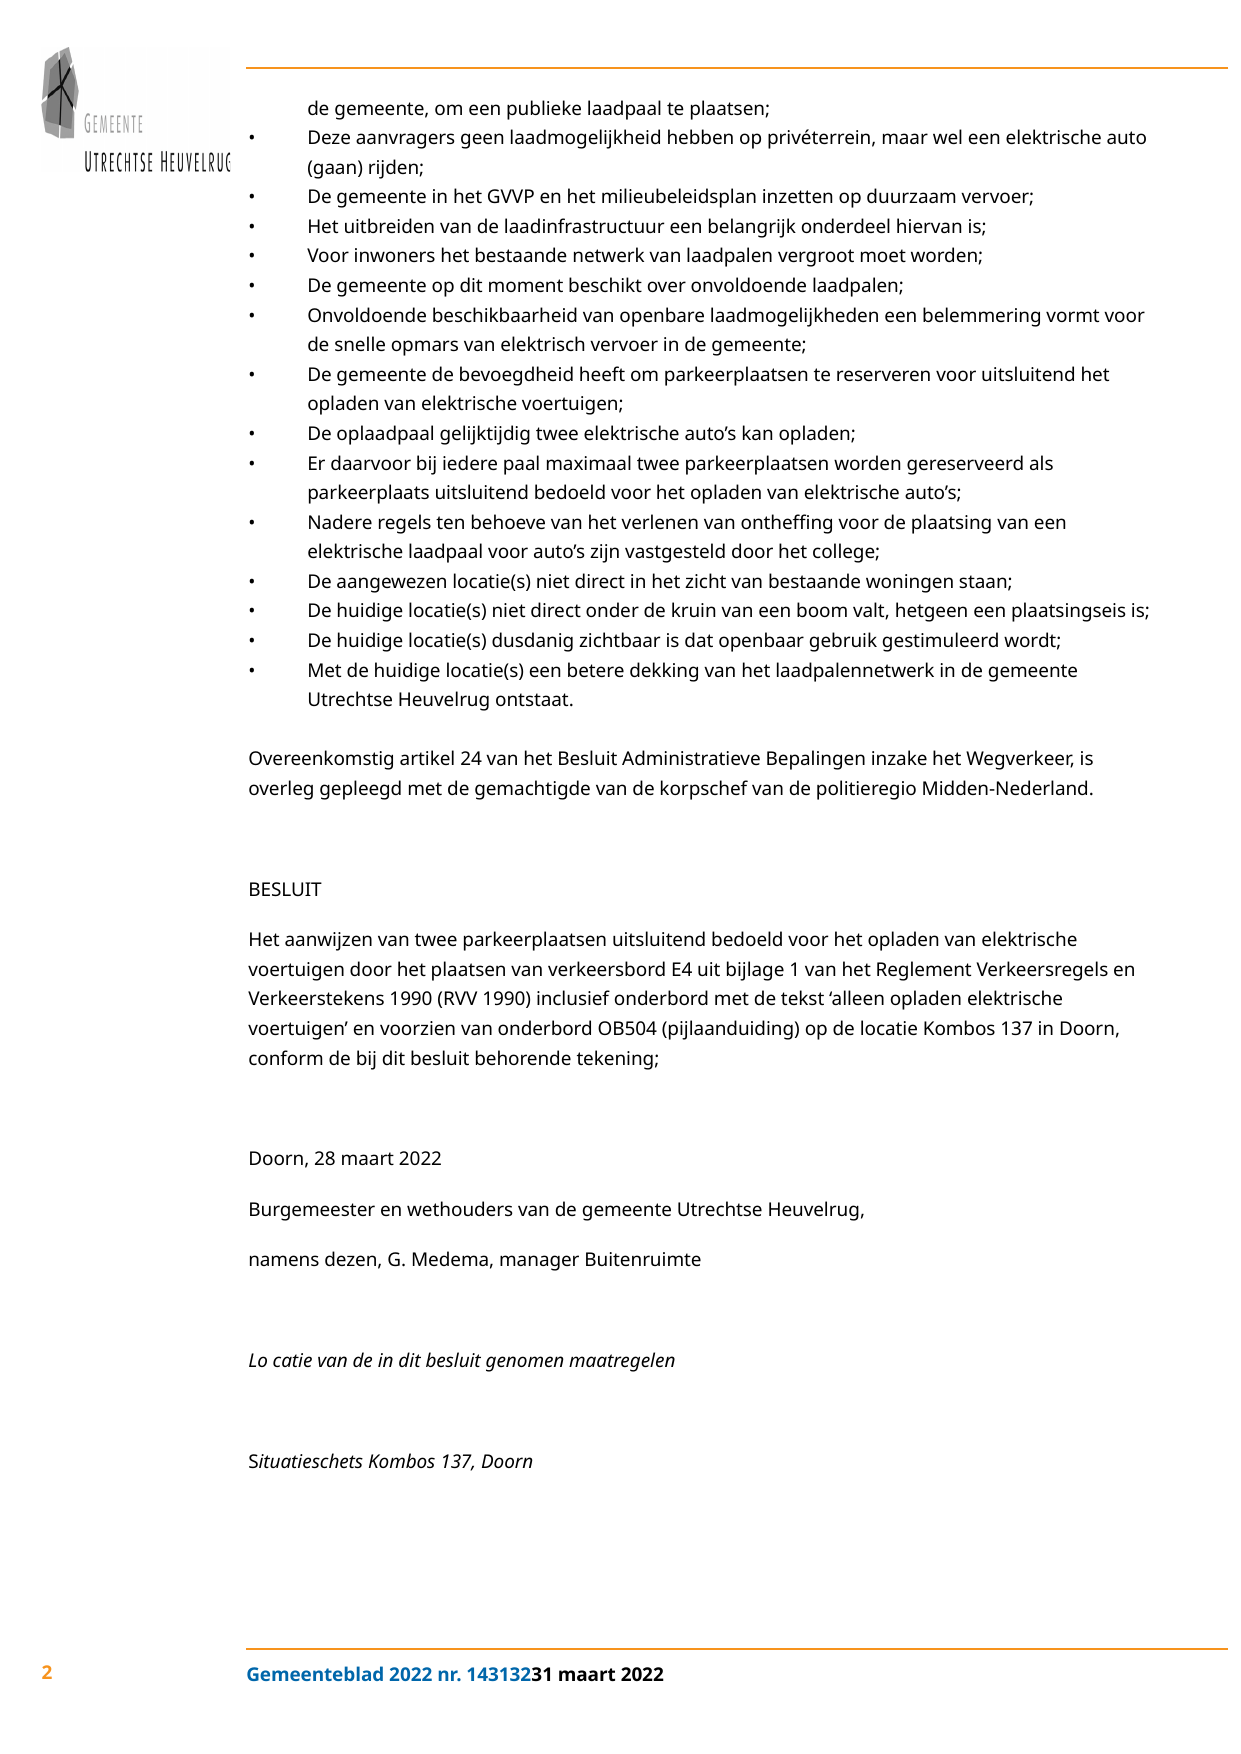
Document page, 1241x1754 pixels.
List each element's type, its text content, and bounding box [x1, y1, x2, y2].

text Het aanwijzen van twee parkeerplaatsen uitsluitend bedoeld voor het opladen van elektrische voertuigen door het plaatsen van verkeersbord E4 uit bijlage 1 van het Reglement Verkeersregels en Verkeerstekens 1990 (RVV 1990) inclusief onderbord met de tekst ‘alleen opladen elektrische voertuigen’ en voorzien van onderbord OB504 (pijlaanduiding) op de locatie Kombos 137 in Doorn, conform de bij dit besluit behorende tekening; [248, 926, 1152, 1071]
text namens dezen, G. Medema, manager Buitenruimte [248, 1246, 1152, 1272]
list Deze aanvragers geen laadmogelijkheid hebben op privéterrein, maar wel een elektrische auto (gaan) rijden; [248, 124, 1152, 180]
picture [41, 47, 231, 172]
list Voor inwoners het bestaande netwerk van laadpalen vergroot moet worden; [248, 243, 1152, 268]
list De oplaadpaal gelijktijdig twee elektrische auto’s kan opladen; [248, 420, 1152, 446]
list Met de huidige locatie(s) een betere dekking van het laadpalennetwerk in de gemeente Utrechtse Heuvelrug ontstaat. [248, 657, 1152, 712]
text Burgemeester en wethouders van de gemeente Utrechtse Heuvelrug, [248, 1196, 1152, 1222]
text Lo catie van de in dit besluit genomen maatregelen [248, 1347, 1152, 1373]
list De aangewezen locatie(s) niet direct in het zicht van bestaande woningen staan; [248, 568, 1152, 594]
list De gemeente in het GVVP en het milieubeleidsplan inzetten op duurzaam vervoer; [248, 183, 1152, 209]
list De gemeente op dit moment beschikt over onvoldoende laadpalen; [248, 272, 1152, 298]
list De huidige locatie(s) niet direct onder de kruin van een boom valt, hetgeen een plaatsingseis is; [248, 598, 1152, 623]
text Situatieschets Kombos 137, Doorn [248, 1448, 1152, 1474]
list Onvoldoende beschikbaarheid van openbare laadmogelijkheden een belemmering vormt voor de snelle opmars van elektrisch vervoer in de gemeente; [248, 302, 1152, 357]
text Overeenkomstig artikel 24 van het Besluit Administratieve Bepalingen inzake het Wegverkeer, is overleg gepleegd met de gemachtigde van de korpschef van de politieregio Midden-Nederland. [248, 746, 1152, 801]
list De huidige locatie(s) dusdanig zichtbaar is dat openbaar gebruik gestimuleerd wordt; [248, 627, 1152, 653]
list Er daarvoor bij iedere paal maximaal twee parkeerplaatsen worden gereserveerd als parkeerplaats uitsluitend bedoeld voor het opladen van elektrische auto’s; [248, 450, 1152, 505]
text Doorn, 28 maart 2022 [248, 1146, 1152, 1171]
list de gemeente, om een publieke laadpaal te plaatsen; [248, 95, 1152, 121]
text BESLUIT [248, 876, 1152, 902]
list Het uitbreiden van de laadinfrastructuur een belangrijk onderdeel hiervan is; [248, 213, 1152, 239]
list Nadere regels ten behoeve van het verlenen van ontheffing voor de plaatsing van een elektrische laadpaal voor auto’s zijn vastgesteld door het college; [248, 509, 1152, 564]
list De gemeente de bevoegdheid heeft om parkeerplaatsen te reserveren voor uitsluitend het opladen van elektrische voertuigen; [248, 361, 1152, 416]
